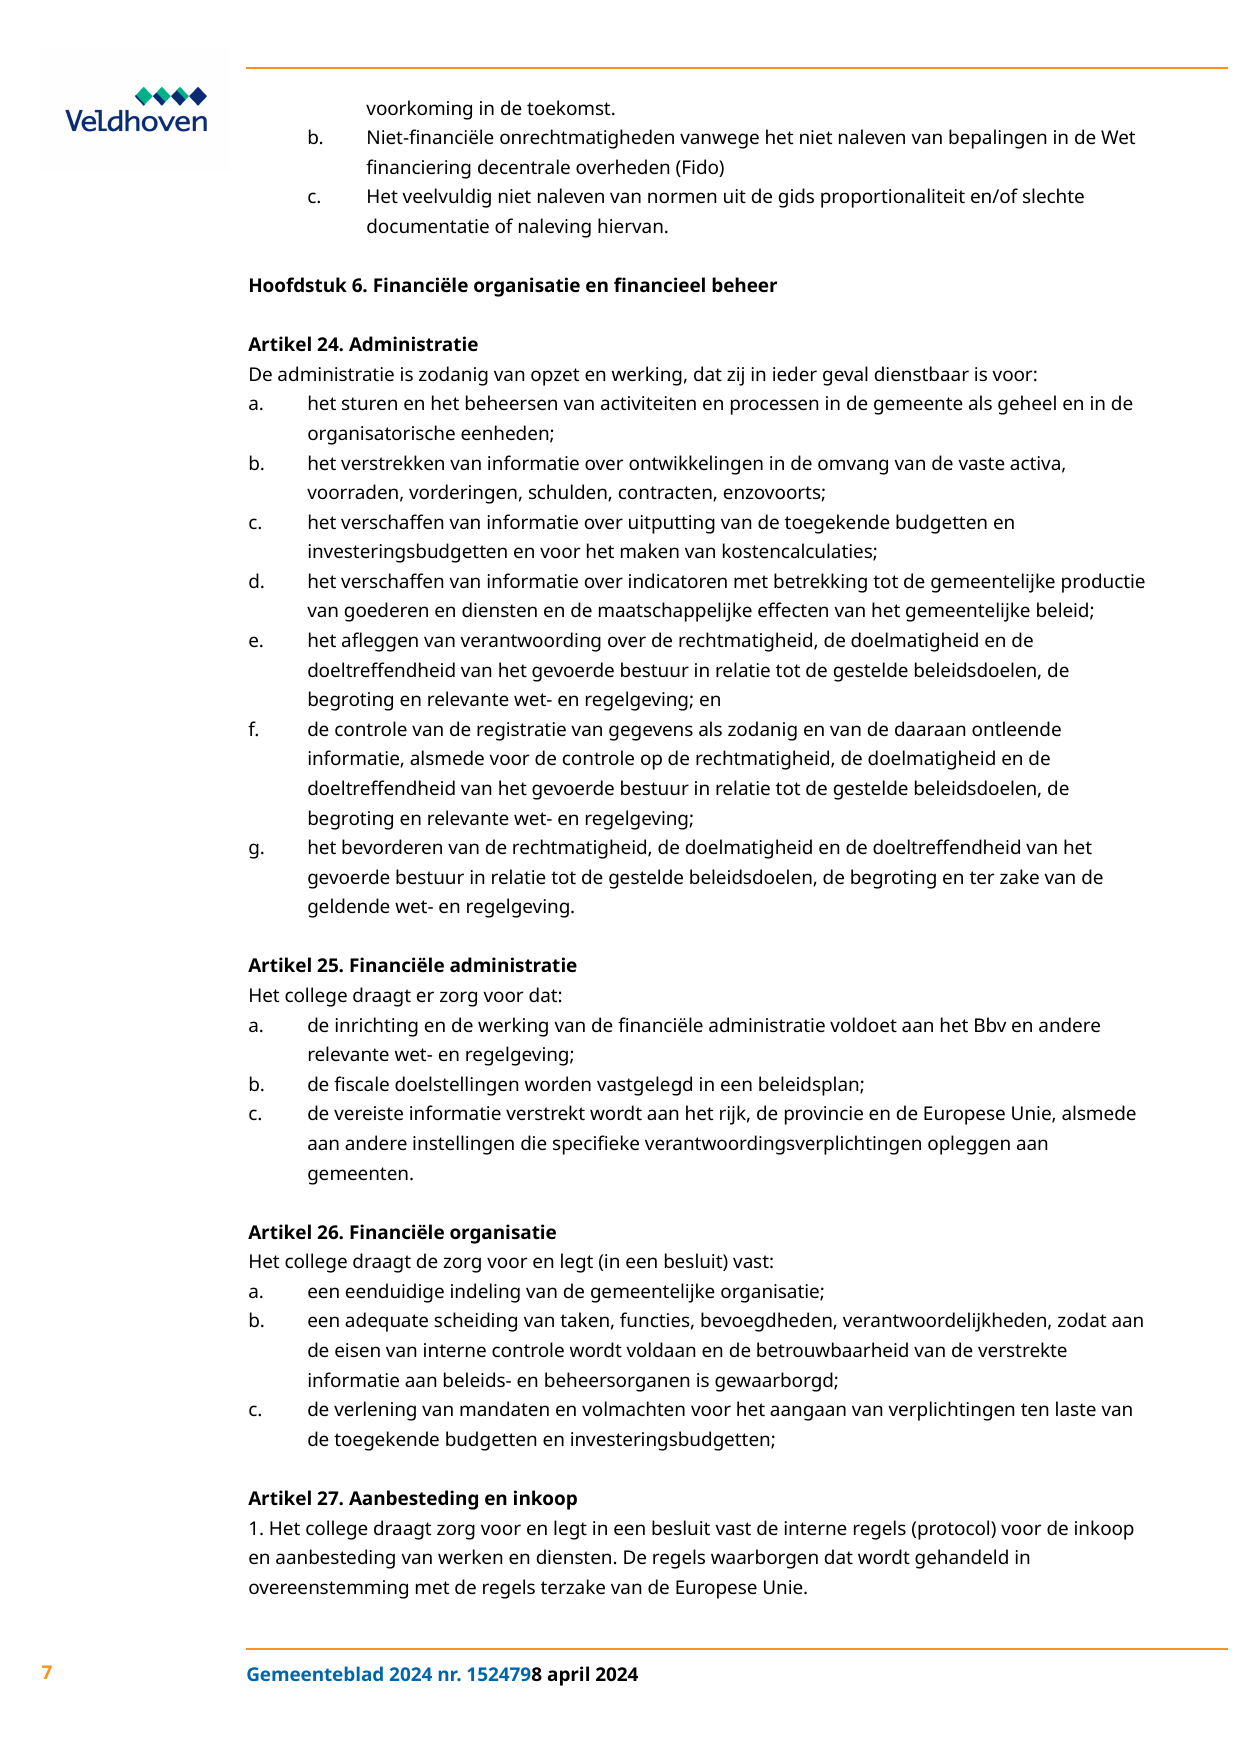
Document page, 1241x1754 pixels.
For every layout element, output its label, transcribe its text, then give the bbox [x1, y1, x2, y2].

text Artikel 25. Financiële administratie [248, 953, 1152, 978]
list de inrichting en de werking van de financiële administratie voldoet aan het Bbv en andere relevante wet- en regelgeving; [248, 1012, 1152, 1067]
list Het veelvuldig niet naleven van normen uit de gids proportionaliteit en/of slechte documentatie of naleving hiervan. [307, 183, 1152, 239]
list de controle van de registratie van gegevens als zodanig en van de daaraan ontleende informatie, alsmede voor de controle op de rechtmatigheid, de doelmatigheid en de doeltreffendheid van het gevoerde bestuur in relatie tot de gestelde beleidsdoelen, de begroting en relevante wet- en regelgeving; [248, 716, 1152, 831]
list voorkoming in de toekomst. [307, 95, 1152, 121]
list de verlening van mandaten en volmachten voor het aangaan van verplichtingen ten laste van de toegekende budgetten en investeringsbudgetten; [248, 1396, 1152, 1452]
text Artikel 27. Aanbesteding en inkoop [248, 1485, 1152, 1511]
text Het college draagt de zorg voor en legt (in een besluit) vast: [248, 1248, 1152, 1274]
list het verschaffen van informatie over indicatoren met betrekking tot de gemeentelijke productie van goederen en diensten en de maatschappelijke effecten van het gemeentelijke beleid; [248, 568, 1152, 623]
list het verschaffen van informatie over uitputting van de toegekende budgetten en investeringsbudgetten en voor het maken van kostencalculaties; [248, 509, 1152, 564]
text Artikel 24. Administratie [248, 331, 1152, 357]
list Niet-financiële onrechtmatigheden vanwege het niet naleven van bepalingen in de Wet financiering decentrale overheden (Fido) [307, 124, 1152, 180]
list het afleggen van verantwoording over de rechtmatigheid, de doelmatigheid en de doeltreffendheid van het gevoerde bestuur in relatie tot de gestelde beleidsdoelen, de begroting en relevante wet- en regelgeving; en [248, 627, 1152, 712]
picture [41, 47, 231, 172]
list een eenduidige indeling van de gemeentelijke organisatie; [248, 1278, 1152, 1304]
text Het college draagt er zorg voor dat: [248, 982, 1152, 1008]
text Hoofdstuk 6. Financiële organisatie en financieel beheer [248, 272, 1152, 298]
text 1. Het college draagt zorg voor en legt in een besluit vast de interne regels (protocol) voor de inkoop en aanbesteding van werken en diensten. De regels waarborgen dat wordt gehandeld in overeenstemming met de regels terzake van de Europese Unie. [248, 1515, 1152, 1600]
list een adequate scheiding van taken, functies, bevoegdheden, verantwoordelijkheden, zodat aan de eisen van interne controle wordt voldaan en de betrouwbaarheid van de verstrekte informatie aan beleids- en beheersorganen is gewaarborgd; [248, 1308, 1152, 1393]
list het verstrekken van informatie over ontwikkelingen in de omvang van de vaste activa, voorraden, vorderingen, schulden, contracten, enzovoorts; [248, 450, 1152, 505]
text De administratie is zodanig van opzet en werking, dat zij in ieder geval dienstbaar is voor: [248, 361, 1152, 387]
text Artikel 26. Financiële organisatie [248, 1219, 1152, 1245]
list het bevorderen van de rechtmatigheid, de doelmatigheid en de doeltreffendheid van het gevoerde bestuur in relatie tot de gestelde beleidsdoelen, de begroting en ter zake van de geldende wet- en regelgeving. [248, 834, 1152, 919]
list de vereiste informatie verstrekt wordt aan het rijk, de provincie en de Europese Unie, alsmede aan andere instellingen die specifieke verantwoordingsverplichtingen opleggen aan gemeenten. [248, 1101, 1152, 1186]
list de fiscale doelstellingen worden vastgelegd in een beleidsplan; [248, 1071, 1152, 1097]
list het sturen en het beheersen van activiteiten en processen in de gemeente als geheel en in de organisatorische eenheden; [248, 391, 1152, 446]
